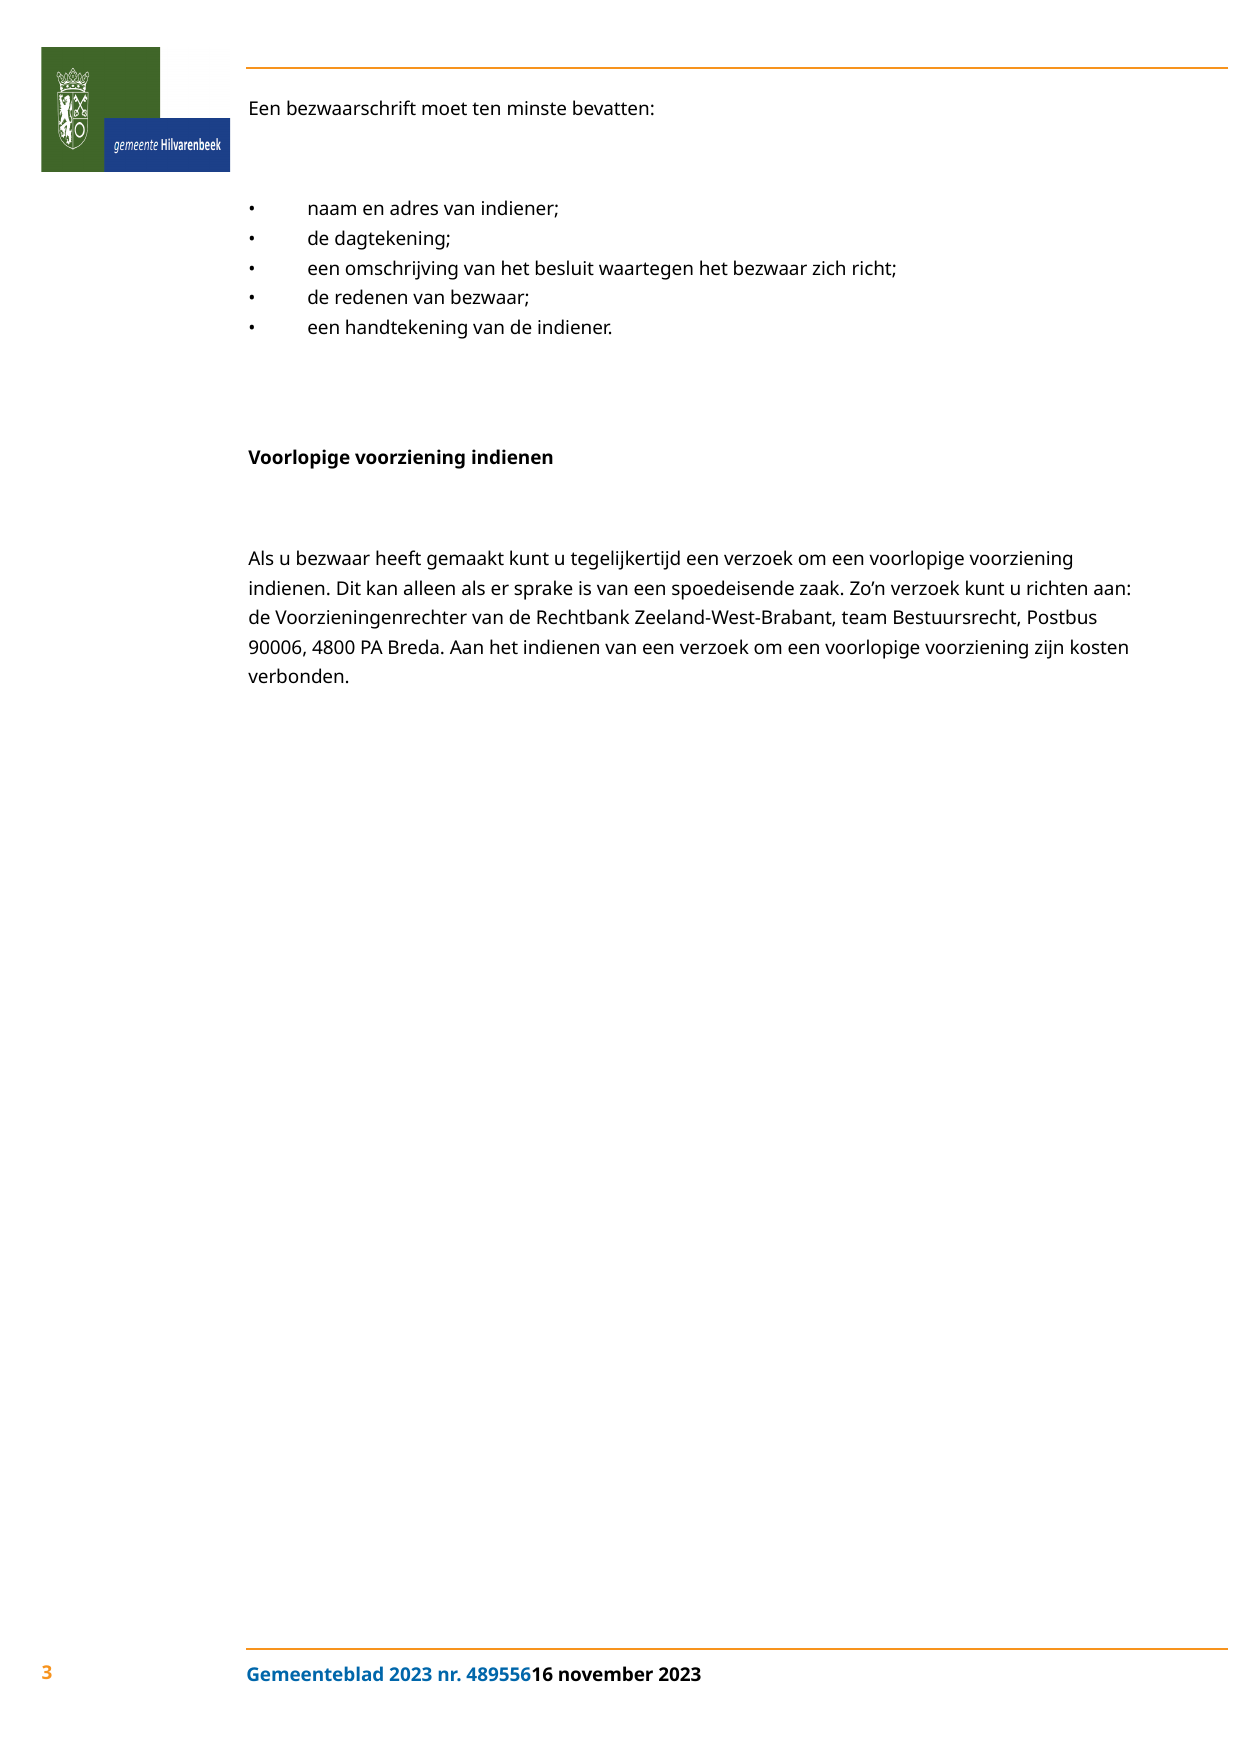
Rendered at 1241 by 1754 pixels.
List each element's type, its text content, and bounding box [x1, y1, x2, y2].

text Voorlopige voorziening indienen [248, 444, 1152, 470]
list naam en adres van indiener; [248, 196, 1152, 221]
list de redenen van bezwaar; [248, 284, 1152, 310]
picture [41, 47, 231, 172]
list een handtekening van de indiener. [248, 314, 1152, 340]
list de dagtekening; [248, 225, 1152, 251]
text Als u bezwaar heeft gemaakt kunt u tegelijkertijd een verzoek om een voorlopige voorziening indienen. Dit kan alleen als er sprake is van een spoedeisende zaak. Zo’n verzoek kunt u richten aan: de Voorzieningenrechter van de Rechtbank Zeeland-West-Brabant, team Bestuursrecht, Postbus 90006, 4800 PA Breda. Aan het indienen van een verzoek om een voorlopige voorziening zijn kosten verbonden. [248, 545, 1152, 689]
list een omschrijving van het besluit waartegen het bezwaar zich richt; [248, 255, 1152, 281]
text Een bezwaarschrift moet ten minste bevatten: [248, 95, 1152, 121]
